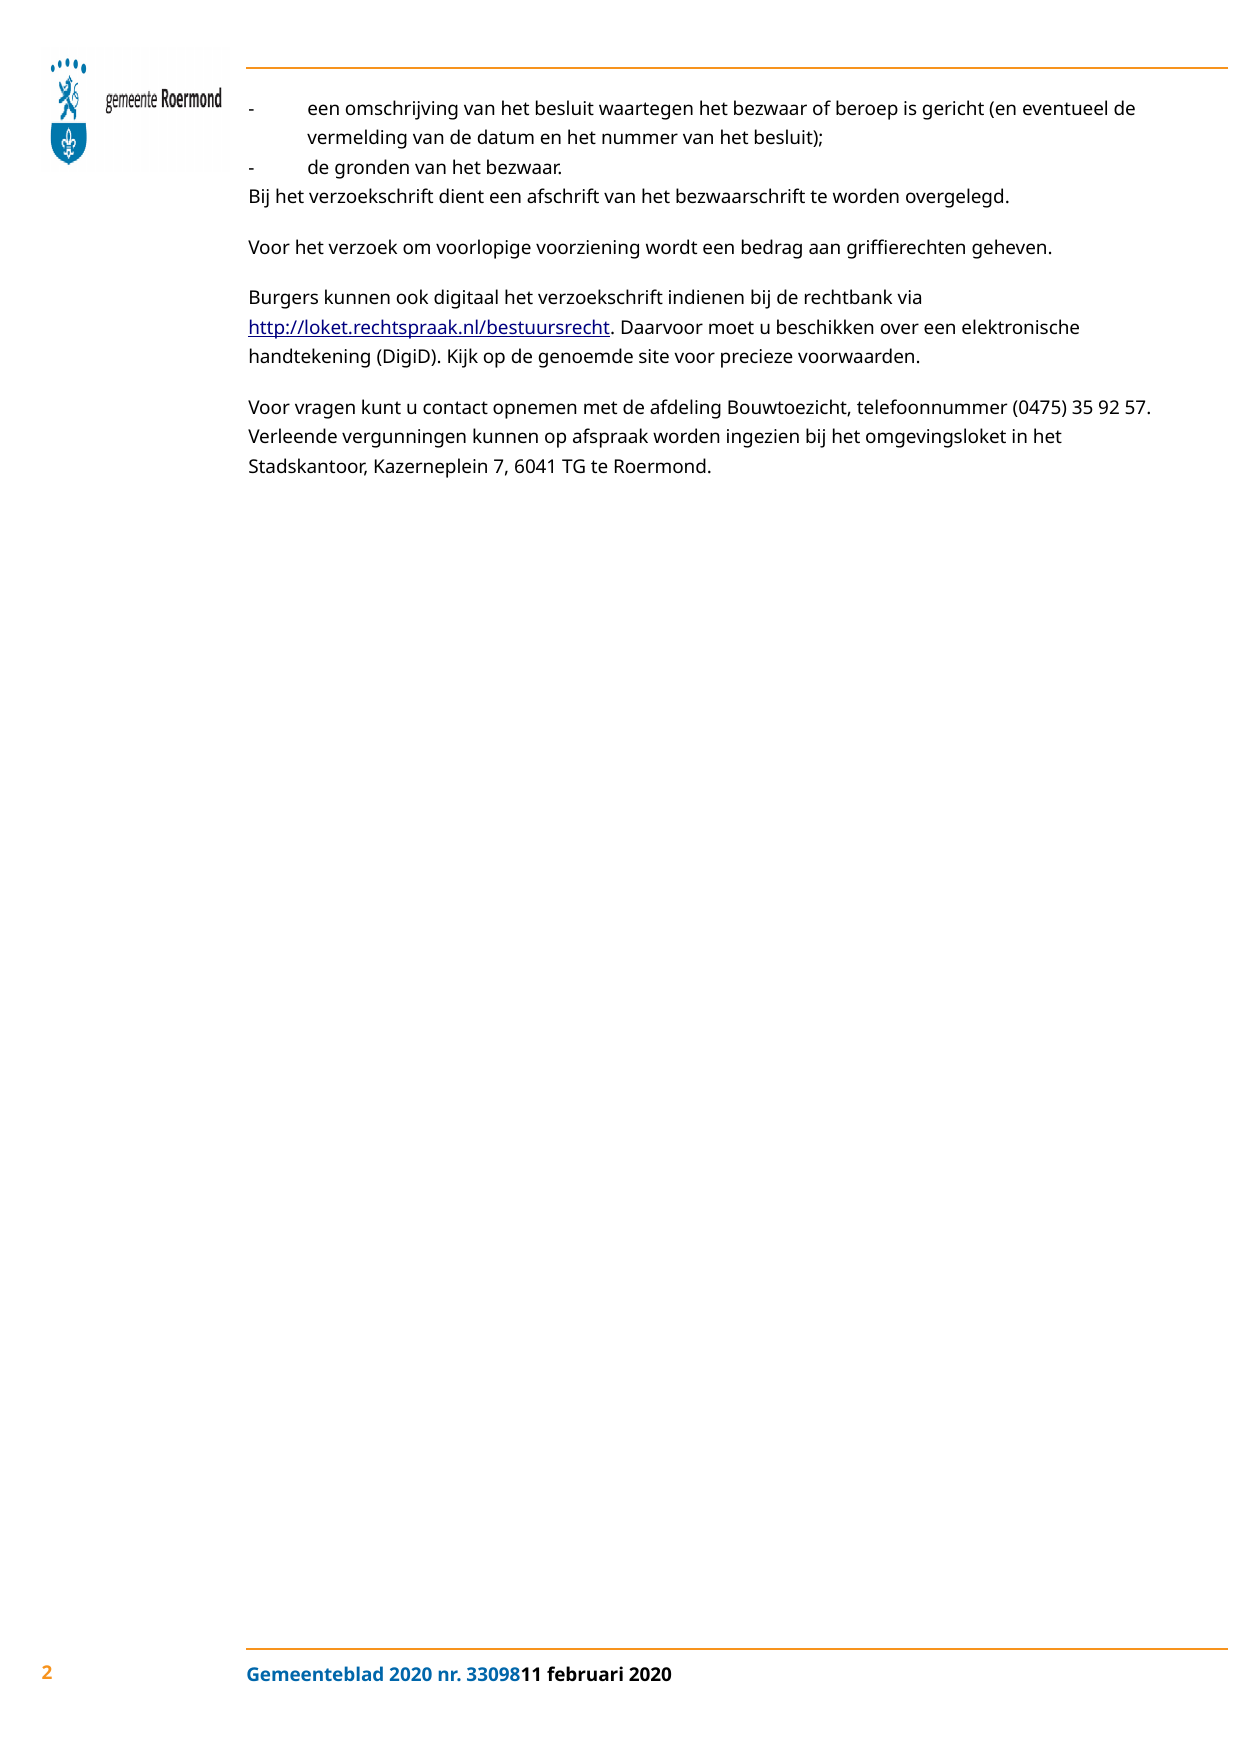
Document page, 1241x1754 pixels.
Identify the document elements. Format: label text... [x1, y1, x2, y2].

text Burgers kunnen ook digitaal het verzoekschrift indienen bij de rechtbank via http://loket.rechtspraak.nl/bestuursrecht. Daarvoor moet u beschikken over een elektronische handtekening (DigiD). Kijk op de genoemde site voor precieze voorwaarden. [248, 284, 1152, 369]
picture [41, 47, 231, 172]
text Voor vragen kunt u contact opnemen met de afdeling Bouwtoezicht, telefoonnummer (0475) 35 92 57. Verleende vergunningen kunnen op afspraak worden ingezien bij het omgevingsloket in het Stadskantoor, Kazerneplein 7, 6041 TG te Roermond. [248, 394, 1152, 479]
text Bij het verzoekschrift dient een afschrift van het bezwaarschrift te worden overgelegd. [248, 183, 1152, 209]
list een omschrijving van het besluit waartegen het bezwaar of beroep is gericht (en eventueel de vermelding van de datum en het nummer van het besluit); [248, 95, 1152, 150]
text Voor het verzoek om voorlopige voorziening wordt een bedrag aan griffierechten geheven. [248, 234, 1152, 260]
list de gronden van het bezwaar. [248, 154, 1152, 180]
